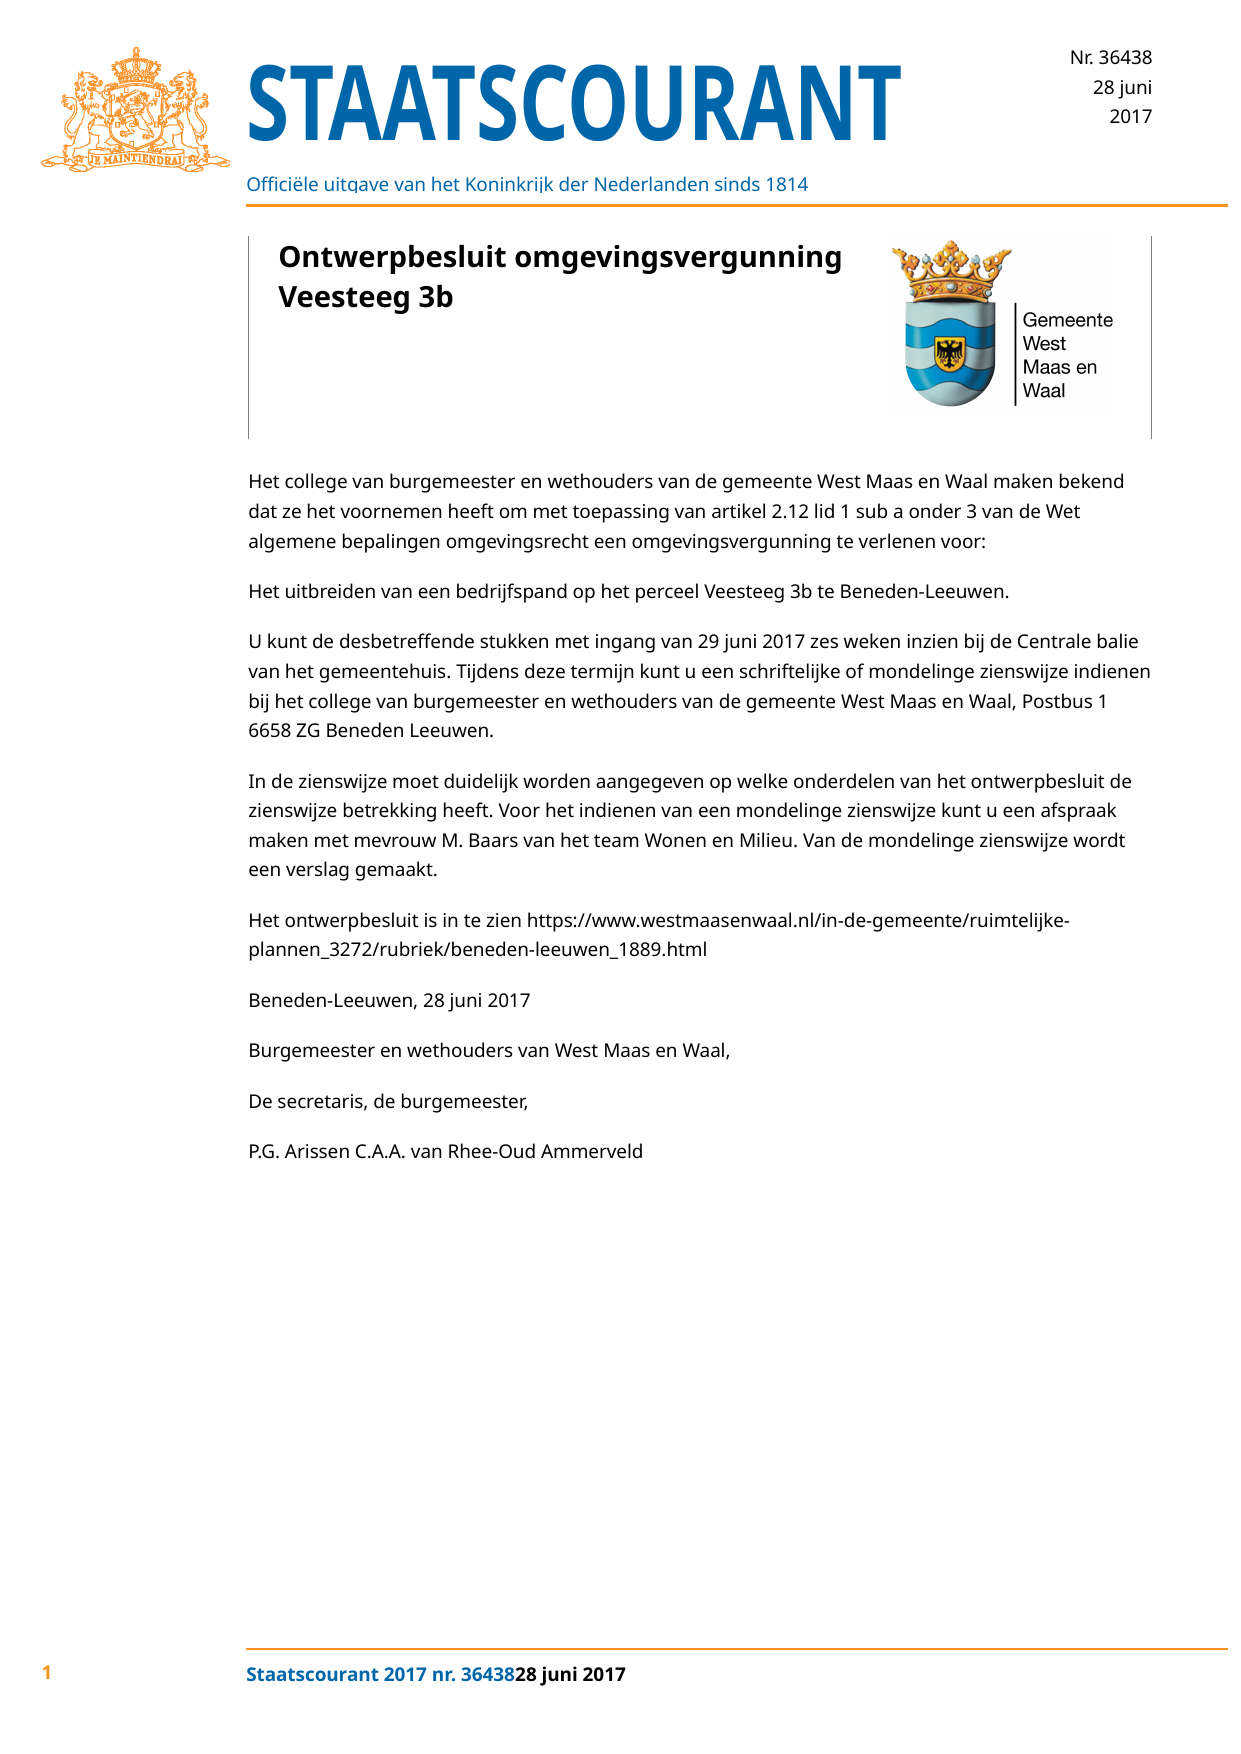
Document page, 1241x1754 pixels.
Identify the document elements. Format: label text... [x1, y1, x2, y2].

text Burgemeester en wethouders van West Maas en Waal, [248, 1037, 1152, 1063]
text De secretaris, de burgemeester, [248, 1088, 1152, 1113]
text Het ontwerpbesluit is in te zien https://www.westmaasenwaal.nl/in-de-gemeente/ruimtelijke-plannen_3272/rubriek/beneden-leeuwen_1889.html [248, 907, 1152, 962]
text U kunt de desbetreffende stukken met ingang van 29 juni 2017 zes weken inzien bij de Centrale balie van het gemeentehuis. Tijdens deze termijn kunt u een schriftelijke of mondelinge zienswijze indienen bij het college van burgemeester en wethouders van de gemeente West Maas en Waal, Postbus 1 6658 ZG Beneden Leeuwen. [248, 629, 1152, 743]
picture [41, 47, 231, 172]
table_header [850, 236, 888, 413]
text P.G. Arissen C.A.A. van Rhee-Oud Ammerveld [248, 1138, 1152, 1164]
picture [888, 236, 1113, 414]
text Het uitbreiden van een bedrijfspand op het perceel Veesteeg 3b te Beneden-Leeuwen. [248, 578, 1152, 604]
table_header Ontwerpbesluit omgevingsvergunning Veesteeg 3b [249, 236, 850, 439]
text In de zienswijze moet duidelijk worden aangegeven op welke onderdelen van het ontwerpbesluit de zienswijze betrekking heeft. Voor het indienen van een mondelinge zienswijze kunt u een afspraak maken met mevrouw M. Baars van het team Wonen en Milieu. Van de mondelinge zienswijze wordt een verslag gemaakt. [248, 768, 1152, 882]
table_header [850, 414, 1151, 439]
table_header [1113, 236, 1151, 413]
text Beneden-Leeuwen, 28 juni 2017 [248, 987, 1152, 1013]
text Het college van burgemeester en wethouders van de gemeente West Maas en Waal maken bekend dat ze het voornemen heeft om met toepassing van artikel 2.12 lid 1 sub a onder 3 van de Wet algemene bepalingen omgevingsrecht een omgevingsvergunning te verlenen voor: [248, 469, 1152, 553]
